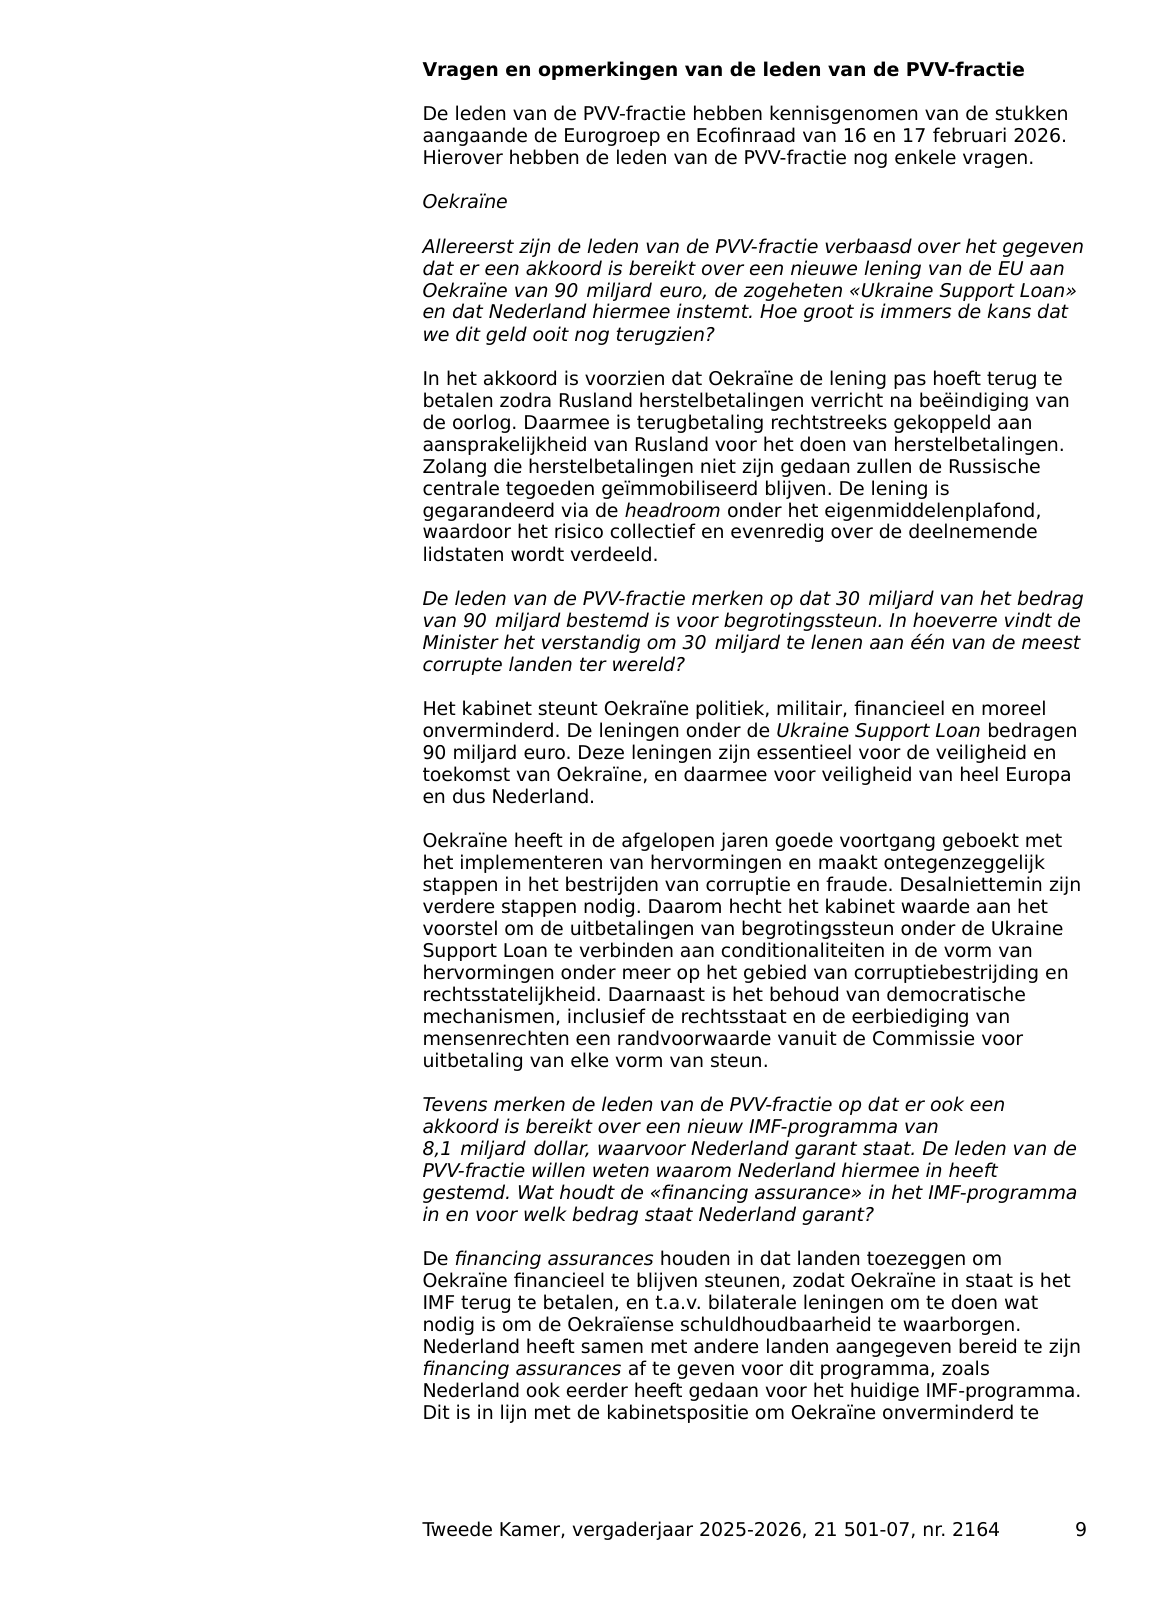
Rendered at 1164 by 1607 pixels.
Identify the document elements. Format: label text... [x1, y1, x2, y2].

text De financing assurances houden in dat landen toezeggen om Oekraïne financieel te blijven steunen, zodat Oekraïne in staat is het IMF terug te betalen, en t.a.v. bilaterale leningen om te doen wat nodig is om de Oekraïense schuldhoudbaarheid te waarborgen. Nederland heeft samen met andere landen aangegeven bereid te zijn financing assurances af te geven voor dit programma, zoals Nederland ook eerder heeft gedaan voor het huidige IMF-programma. Dit is in lijn met de kabinetspositie om Oekraïne onverminderd te [422, 1248, 1087, 1424]
text De leden van de PVV-fractie merken op dat 30 miljard van het bedrag van 90 miljard bestemd is voor begrotingssteun. In hoeverre vindt de Minister het verstandig om 30 miljard te lenen aan één van de meest corrupte landen ter wereld? [422, 588, 1087, 676]
text Het kabinet steunt Oekraïne politiek, militair, financieel en moreel onverminderd. De leningen onder de Ukraine Support Loan bedragen 90 miljard euro. Deze leningen zijn essentieel voor de veiligheid en toekomst van Oekraïne, en daarmee voor veiligheid van heel Europa en dus Nederland. [422, 698, 1087, 808]
text Tevens merken de leden van de PVV-fractie op dat er ook een akkoord is bereikt over een nieuw IMF-programma van 8,1 miljard dollar, waarvoor Nederland garant staat. De leden van de PVV-fractie willen weten waarom Nederland hiermee in heeft gestemd. Wat houdt de «financing assurance» in het IMF-programma in en voor welk bedrag staat Nederland garant? [422, 1094, 1087, 1226]
text De leden van de PVV-fractie hebben kennisgenomen van de stukken aangaande de Eurogroep en Ecofinraad van 16 en 17 februari 2026. Hierover hebben de leden van de PVV-fractie nog enkele vragen. [422, 103, 1087, 169]
subtitle Oekraïne [422, 191, 1087, 213]
text Allereerst zijn de leden van de PVV-fractie verbaasd over het gegeven dat er een akkoord is bereikt over een nieuwe lening van de EU aan Oekraïne van 90 miljard euro, de zogeheten «Ukraine Support Loan» en dat Nederland hiermee instemt. Hoe groot is immers de kans dat we dit geld ooit nog terugzien? [422, 236, 1087, 345]
text Oekraïne heeft in de afgelopen jaren goede voortgang geboekt met het implementeren van hervormingen en maakt ontegenzeggelijk stappen in het bestrijden van corruptie en fraude. Desalniettemin zijn verdere stappen nodig. Daarom hecht het kabinet waarde aan het voorstel om de uitbetalingen van begrotingssteun onder de Ukraine Support Loan te verbinden aan conditionaliteiten in de vorm van hervormingen onder meer op het gebied van corruptiebestrijding en rechtsstatelijkheid. Daarnaast is het behoud van democratische mechanismen, inclusief de rechtsstaat en de eerbiediging van mensenrechten een randvoorwaarde vanuit de Commissie voor uitbetaling van elke vorm van steun. [422, 830, 1087, 1072]
subtitle Vragen en opmerkingen van de leden van de PVV-fractie [422, 59, 1087, 81]
text In het akkoord is voorzien dat Oekraïne de lening pas hoeft terug te betalen zodra Rusland herstelbetalingen verricht na beëindiging van de oorlog. Daarmee is terugbetaling rechtstreeks gekoppeld aan aansprakelijkheid van Rusland voor het doen van herstelbetalingen. Zolang die herstelbetalingen niet zijn gedaan zullen de Russische centrale tegoeden geïmmobiliseerd blijven. De lening is gegarandeerd via de headroom onder het eigenmiddelenplafond, waardoor het risico collectief en evenredig over de deelnemende lidstaten wordt verdeeld. [422, 368, 1087, 565]
